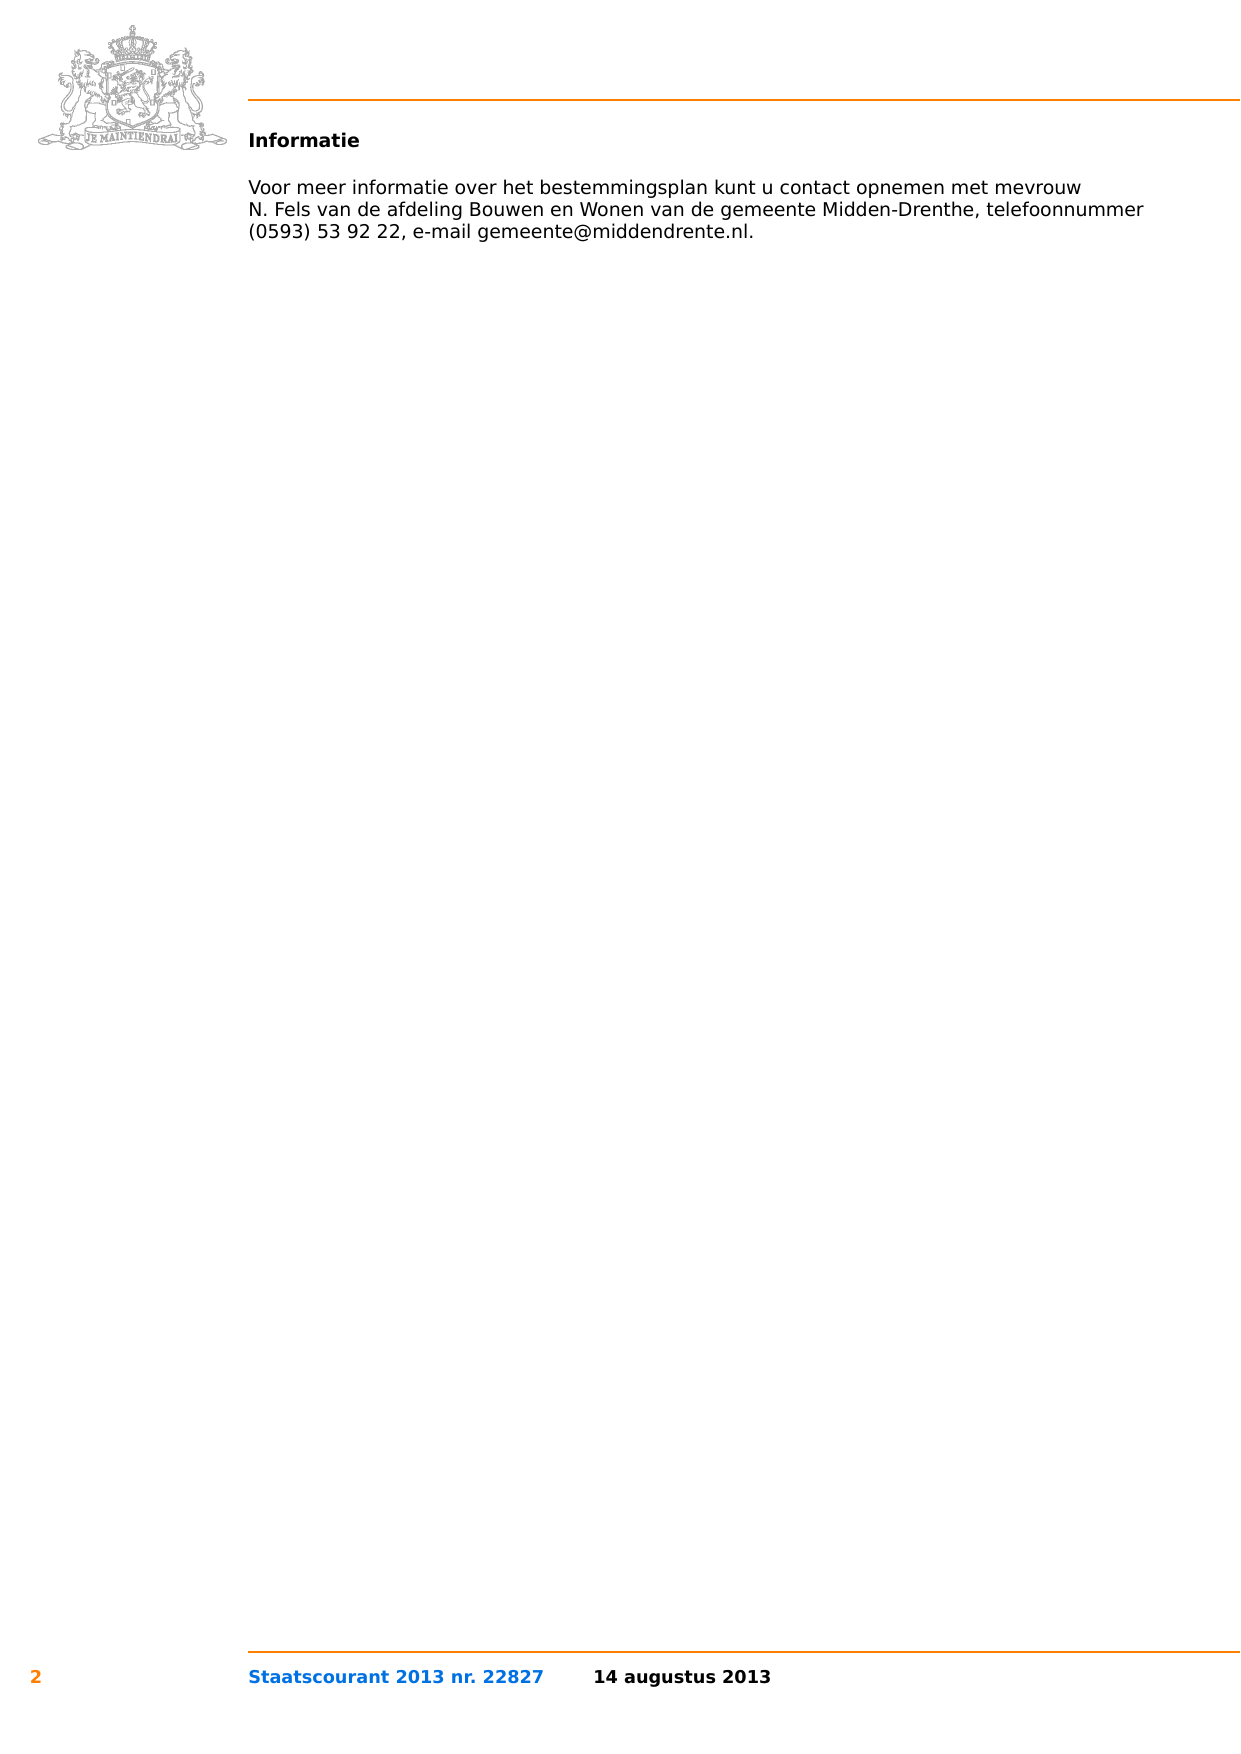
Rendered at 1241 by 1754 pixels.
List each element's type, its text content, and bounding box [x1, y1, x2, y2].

text Voor meer informatie over het bestemmingsplan kunt u contact opnemen met mevrouw [248, 177, 1163, 199]
text N. Fels van de afdeling Bouwen en Wonen van de gemeente Midden-Drenthe, telefoonnummer (0593) 53 92 22, e-mail gemeente@middendrente.nl. [248, 199, 1163, 243]
picture [38, 25, 227, 150]
subtitle Informatie [248, 130, 1163, 152]
